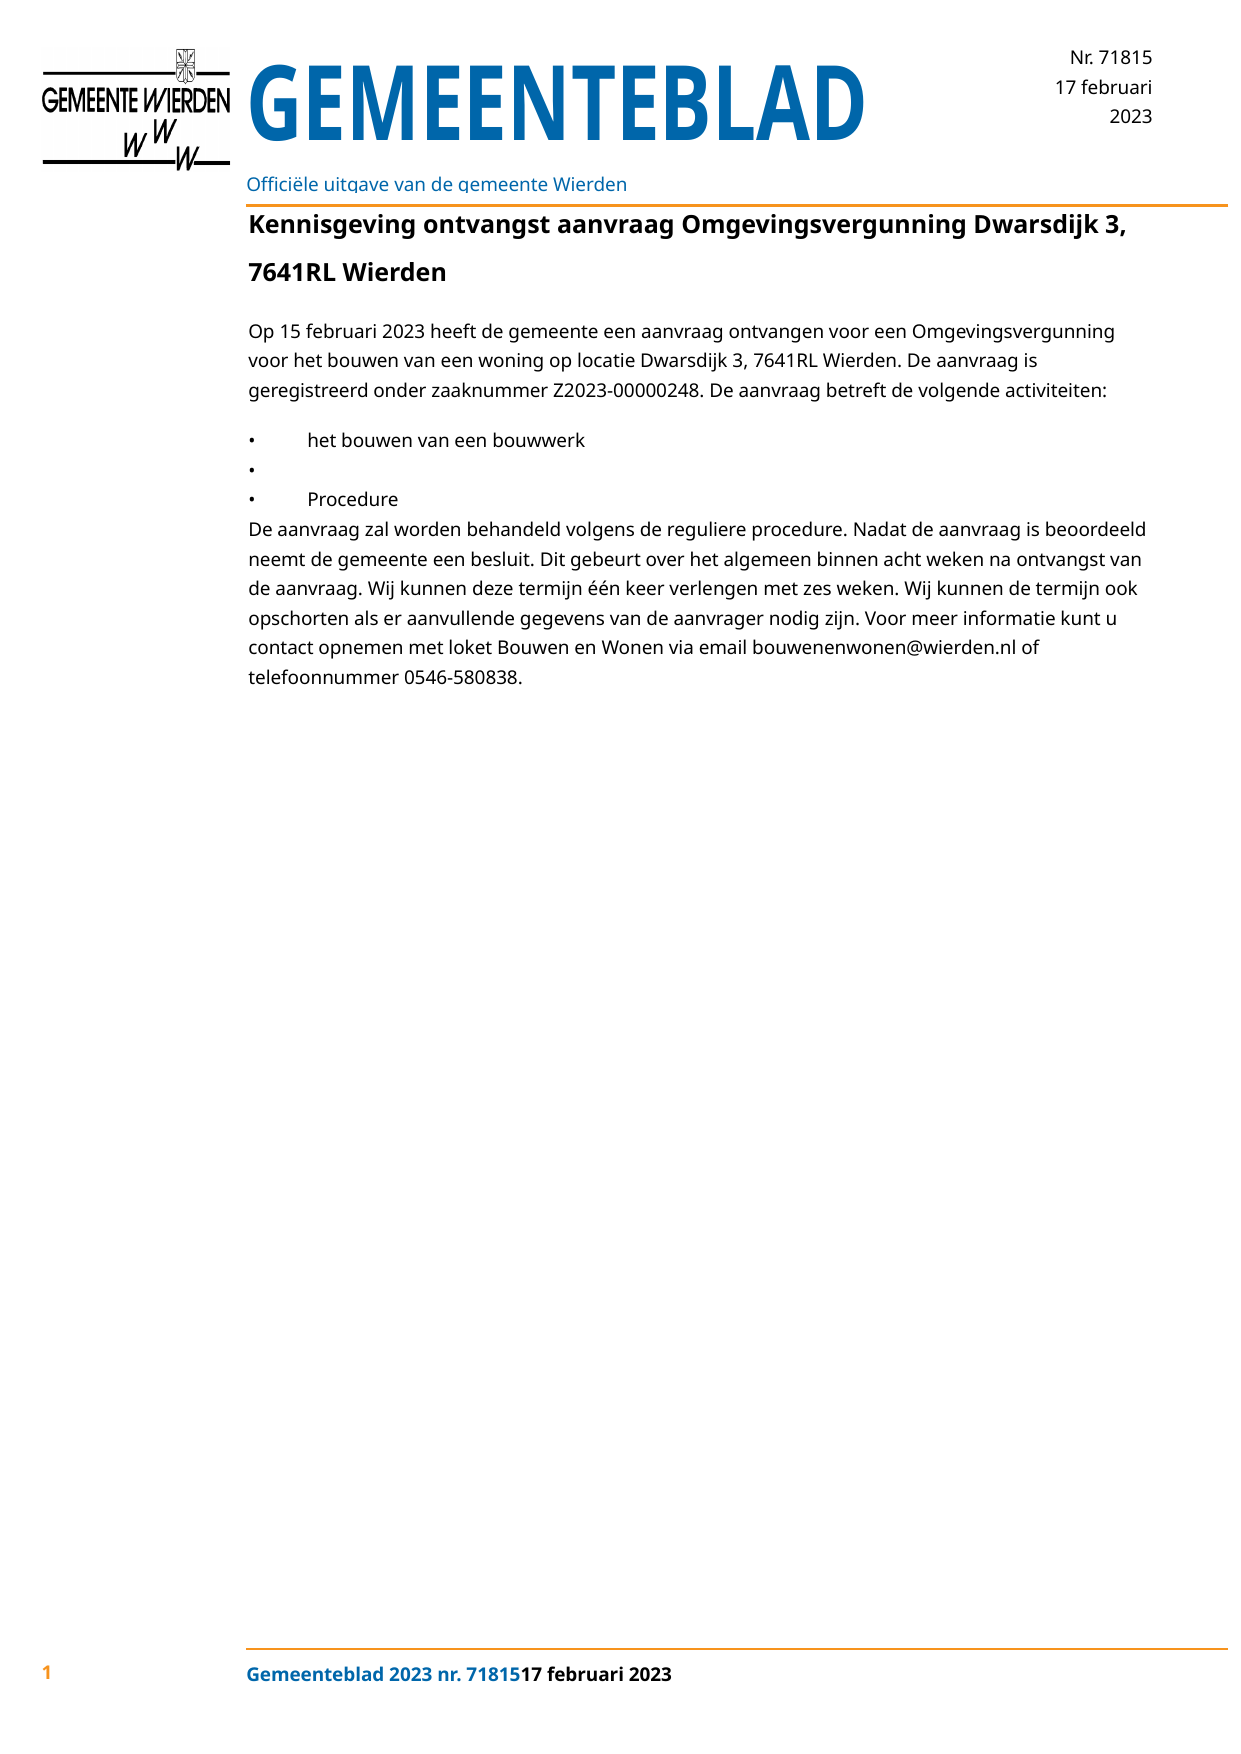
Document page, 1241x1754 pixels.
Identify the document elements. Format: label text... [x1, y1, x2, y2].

list het bouwen van een bouwwerk [248, 427, 1152, 453]
list Procedure [248, 487, 1152, 512]
text Kennisgeving ontvangst aanvraag Omgevingsvergunning Dwarsdijk 3, 7641RL Wierden [248, 207, 1152, 288]
picture [41, 47, 231, 172]
text De aanvraag zal worden behandeld volgens de reguliere procedure. Nadat de aanvraag is beoordeeld neemt de gemeente een besluit. Dit gebeurt over het algemeen binnen acht weken na ontvangst van de aanvraag. Wij kunnen deze termijn één keer verlengen met zes weken. Wij kunnen de termijn ook opschorten als er aanvullende gegevens van de aanvrager nodig zijn. Voor meer informatie kunt u contact opnemen met loket Bouwen en Wonen via email bouwenenwonen@wierden.nl of telefoonnummer 0546-580838. [248, 516, 1152, 690]
text Op 15 februari 2023 heeft de gemeente een aanvraag ontvangen voor een Omgevingsvergunning voor het bouwen van een woning op locatie Dwarsdijk 3, 7641RL Wierden. De aanvraag is geregistreerd onder zaaknummer Z2023-00000248. De aanvraag betreft de volgende activiteiten: [248, 318, 1152, 403]
